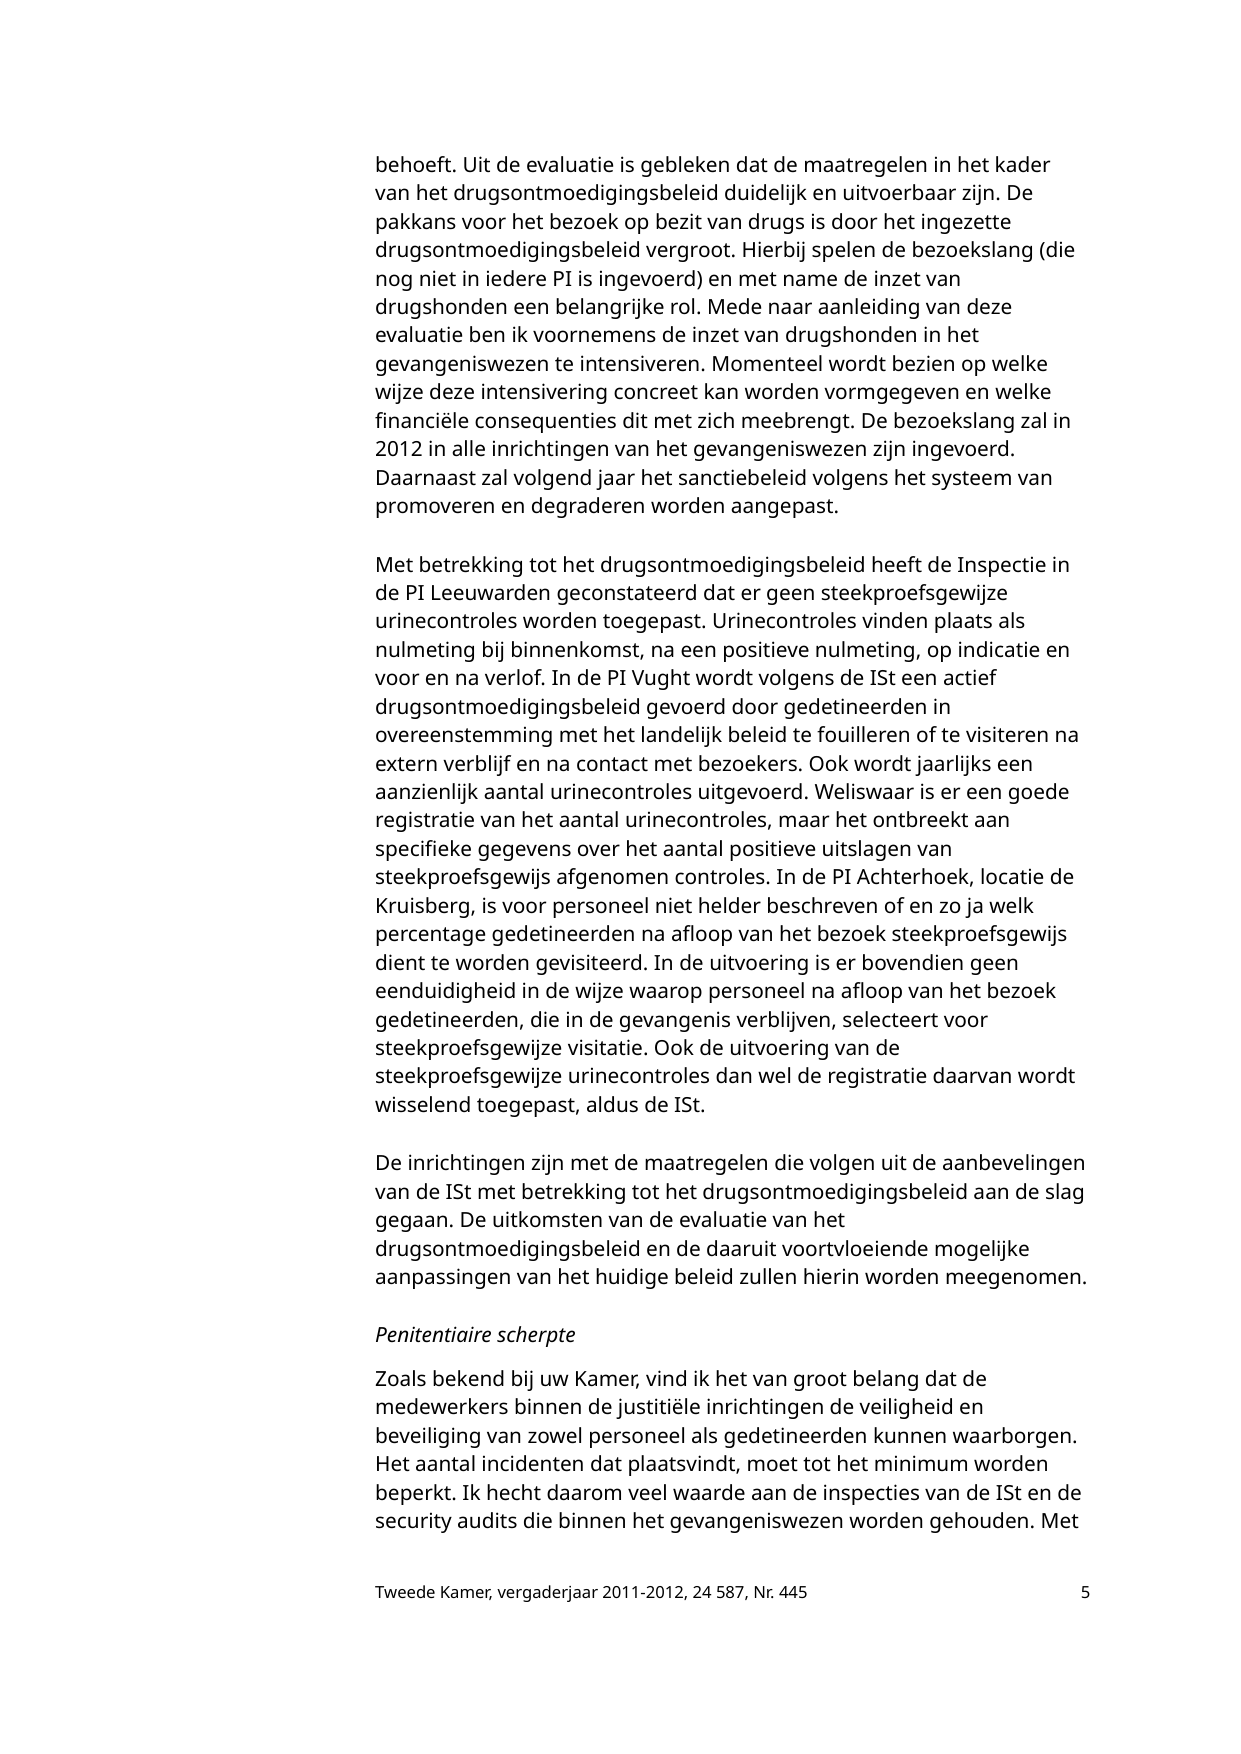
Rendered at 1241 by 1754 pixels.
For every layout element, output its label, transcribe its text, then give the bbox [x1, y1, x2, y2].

text Penitentiaire scherpte [375, 1321, 1090, 1349]
text Zoals bekend bij uw Kamer, vind ik het van groot belang dat de medewerkers binnen de justitiële inrichtingen de veiligheid en beveiliging van zowel personeel als gedetineerden kunnen waarborgen. Het aantal incidenten dat plaatsvindt, moet tot het minimum worden beperkt. Ik hecht daarom veel waarde aan de inspecties van de ISt en de security audits die binnen het gevangeniswezen worden gehouden. Met [375, 1364, 1090, 1535]
text Met betrekking tot het drugsontmoedigingsbeleid heeft de Inspectie in de PI Leeuwarden geconstateerd dat er geen steekproefsgewijze urinecontroles worden toegepast. Urinecontroles vinden plaats als nulmeting bij binnenkomst, na een positieve nulmeting, op indicatie en voor en na verlof. In de PI Vught wordt volgens de ISt een actief drugsontmoedigingsbeleid gevoerd door gedetineerden in overeenstemming met het landelijk beleid te fouilleren of te visiteren na extern verblijf en na contact met bezoekers. Ook wordt jaarlijks een aanzienlijk aantal urinecontroles uitgevoerd. Weliswaar is er een goede registratie van het aantal urinecontroles, maar het ontbreekt aan specifieke gegevens over het aantal positieve uitslagen van steekproefsgewijs afgenomen controles. In de PI Achterhoek, locatie de Kruisberg, is voor personeel niet helder beschreven of en zo ja welk percentage gedetineerden na afloop van het bezoek steekproefsgewijs dient te worden gevisiteerd. In de uitvoering is er bovendien geen eenduidigheid in de wijze waarop personeel na afloop van het bezoek gedetineerden, die in de gevangenis verblijven, selecteert voor steekproefsgewijze visitatie. Ook de uitvoering van de steekproefsgewijze urinecontroles dan wel de registratie daarvan wordt wisselend toegepast, aldus de ISt. [375, 550, 1090, 1118]
text behoeft. Uit de evaluatie is gebleken dat de maatregelen in het kader van het drugsontmoedigingsbeleid duidelijk en uitvoerbaar zijn. De pakkans voor het bezoek op bezit van drugs is door het ingezette drugsontmoedigingsbeleid vergroot. Hierbij spelen de bezoekslang (die nog niet in iedere PI is ingevoerd) en met name de inzet van drugshonden een belangrijke rol. Mede naar aanleiding van deze evaluatie ben ik voornemens de inzet van drugshonden in het gevangeniswezen te intensiveren. Momenteel wordt bezien op welke wijze deze intensivering concreet kan worden vormgegeven en welke financiële consequenties dit met zich meebrengt. De bezoekslang zal in 2012 in alle inrichtingen van het gevangeniswezen zijn ingevoerd. Daarnaast zal volgend jaar het sanctiebeleid volgens het systeem van promoveren en degraderen worden aangepast. [375, 150, 1090, 520]
text De inrichtingen zijn met de maatregelen die volgen uit de aanbevelingen van de ISt met betrekking tot het drugsontmoedigingsbeleid aan de slag gegaan. De uitkomsten van de evaluatie van het drugsontmoedigingsbeleid en de daaruit voortvloeiende mogelijke aanpassingen van het huidige beleid zullen hierin worden meegenomen. [375, 1148, 1090, 1291]
